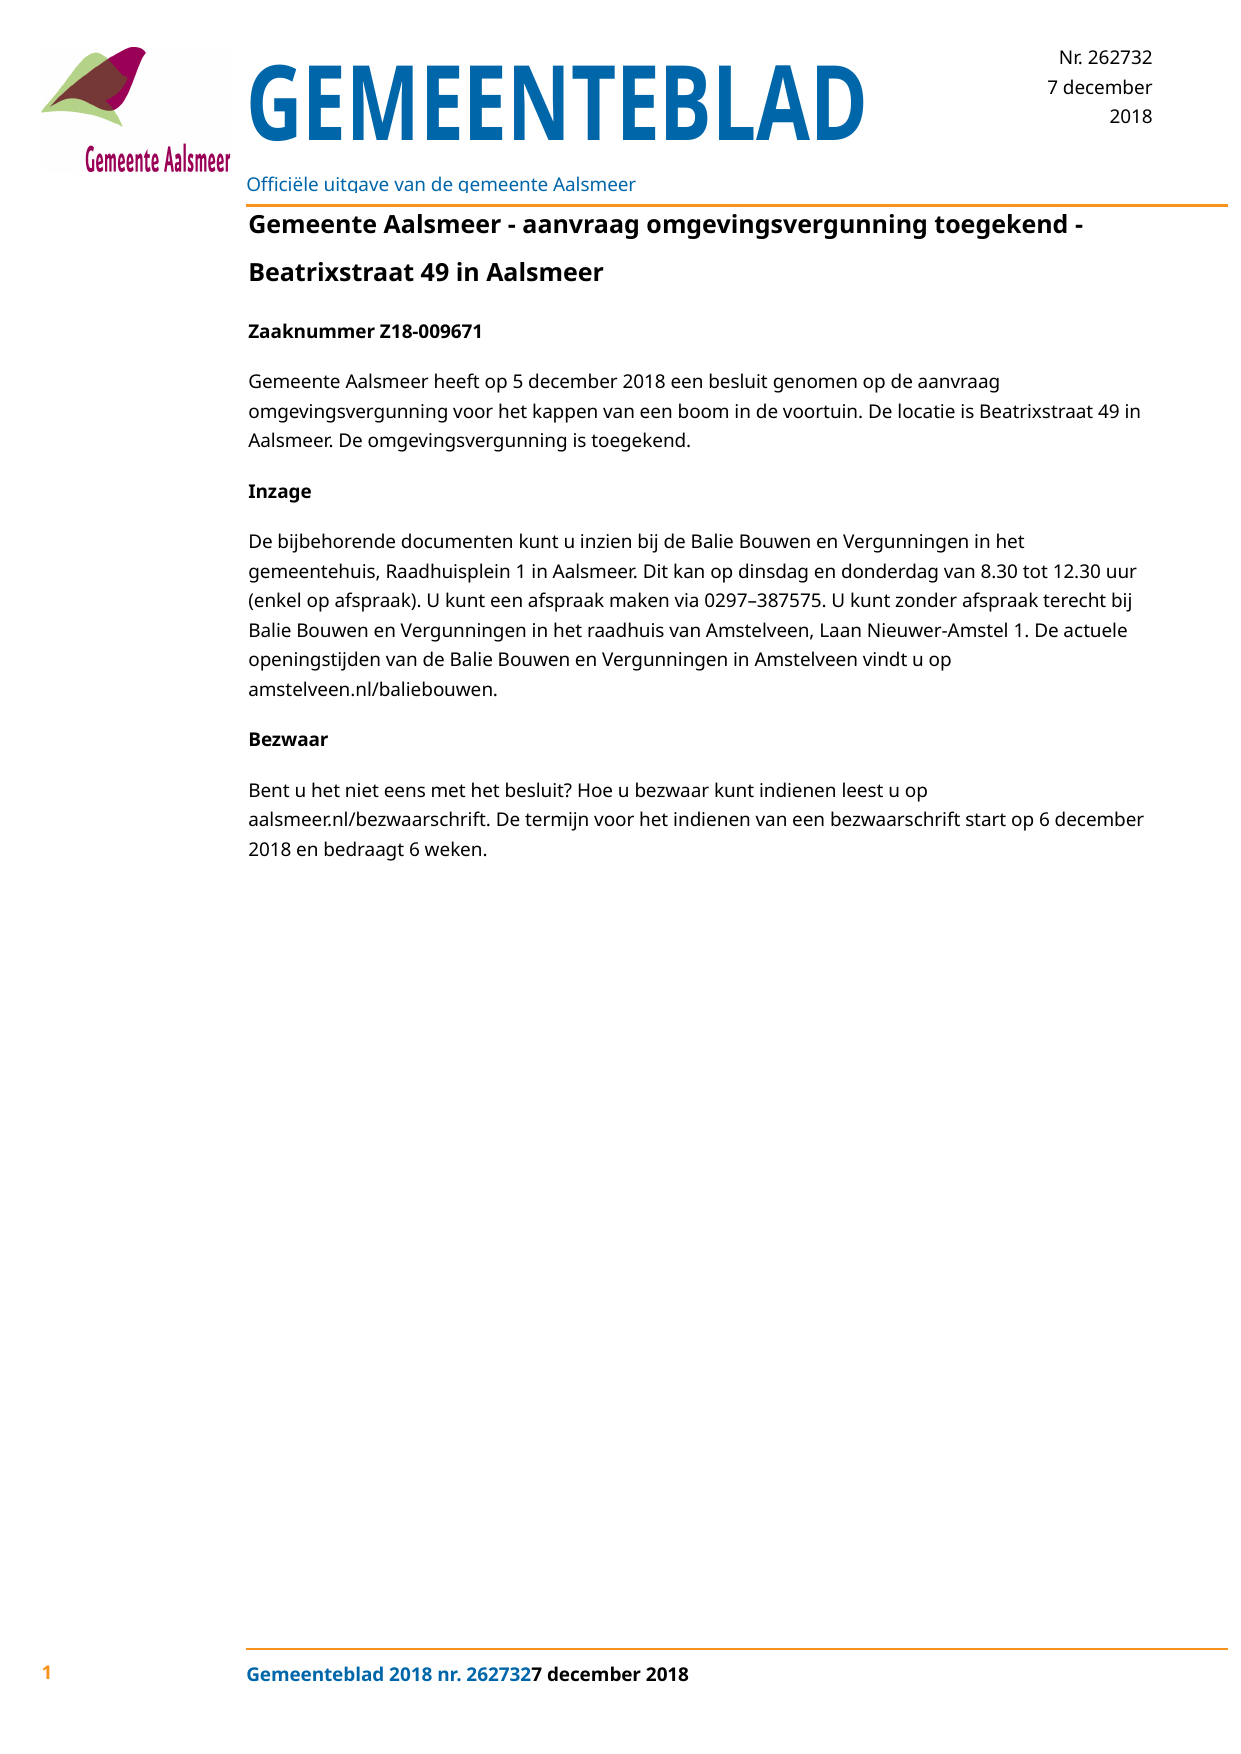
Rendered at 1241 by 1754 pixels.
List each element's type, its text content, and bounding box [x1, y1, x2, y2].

picture [41, 47, 231, 172]
text Gemeente Aalsmeer - aanvraag omgevingsvergunning toegekend - Beatrixstraat 49 in Aalsmeer [248, 207, 1152, 288]
text Inzage [248, 478, 1152, 504]
text Gemeente Aalsmeer heeft op 5 december 2018 een besluit genomen op de aanvraag omgevingsvergunning voor het kappen van een boom in de voortuin. De locatie is Beatrixstraat 49 in Aalsmeer. De omgevingsvergunning is toegekend. [248, 368, 1152, 453]
text Bezwaar [248, 727, 1152, 752]
text De bijbehorende documenten kunt u inzien bij de Balie Bouwen en Vergunningen in het gemeentehuis, Raadhuisplein 1 in Aalsmeer. Dit kan op dinsdag en donderdag van 8.30 tot 12.30 uur (enkel op afspraak). U kunt een afspraak maken via 0297–387575. U kunt zonder afspraak terecht bij Balie Bouwen en Vergunningen in het raadhuis van Amstelveen, Laan Nieuwer-Amstel 1. De actuele openingstijden van de Balie Bouwen en Vergunningen in Amstelveen vindt u op amstelveen.nl/baliebouwen. [248, 528, 1152, 702]
text Zaaknummer Z18-009671 [248, 318, 1152, 344]
text Bent u het niet eens met het besluit? Hoe u bezwaar kunt indienen leest u op aalsmeer.nl/bezwaarschrift. De termijn voor het indienen van een bezwaarschrift start op 6 december 2018 en bedraagt 6 weken. [248, 777, 1152, 862]
